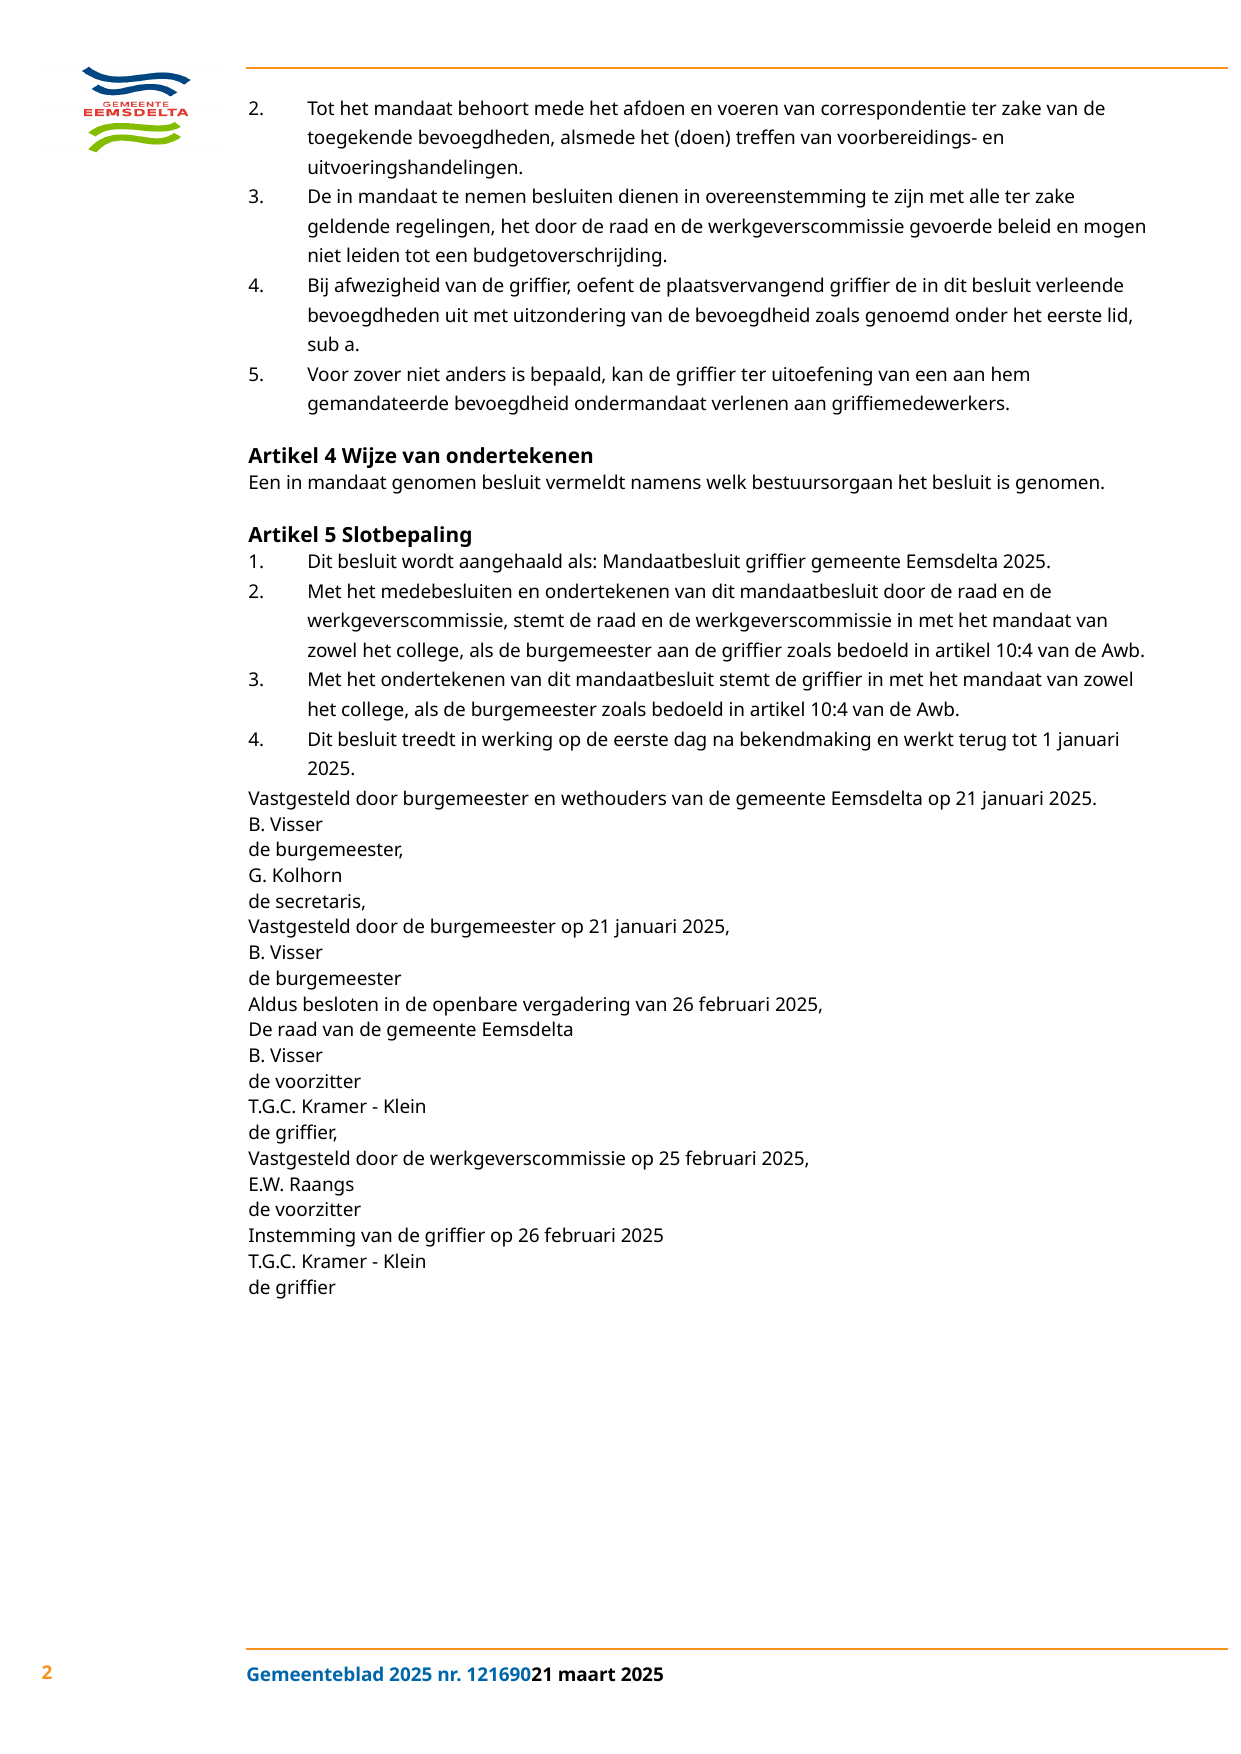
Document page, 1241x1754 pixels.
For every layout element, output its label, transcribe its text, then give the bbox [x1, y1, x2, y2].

text de griffier, [248, 1119, 1152, 1145]
text Een in mandaat genomen besluit vermeldt namens welk bestuursorgaan het besluit is genomen. [248, 469, 1152, 495]
list Tot het mandaat behoort mede het afdoen en voeren van correspondentie ter zake van de toegekende bevoegdheden, alsmede het (doen) treffen van voorbereidings- en uitvoeringshandelingen. [248, 95, 1152, 180]
list Voor zover niet anders is bepaald, kan de griffier ter uitoefening van een aan hem gemandateerde bevoegdheid ondermandaat verlenen aan griffiemedewerkers. [248, 361, 1152, 416]
text Instemming van de griffier op 26 februari 2025 [248, 1222, 1152, 1248]
text de secretaris, [248, 888, 1152, 914]
list Dit besluit wordt aangehaald als: Mandaatbesluit griffier gemeente Eemsdelta 2025. [248, 548, 1152, 574]
text de burgemeester [248, 965, 1152, 991]
text Artikel 5 Slotbepaling [248, 520, 1152, 548]
text Artikel 4 Wijze van ondertekenen [248, 441, 1152, 469]
list Bij afwezigheid van de griffier, oefent de plaatsvervangend griffier de in dit besluit verleende bevoegdheden uit met uitzondering van de bevoegdheid zoals genoemd onder het eerste lid, sub a. [248, 272, 1152, 357]
text de griffier [248, 1274, 1152, 1299]
text Vastgesteld door burgemeester en wethouders van de gemeente Eemsdelta op 21 januari 2025. [248, 785, 1152, 811]
text G. Kolhorn [248, 862, 1152, 888]
text de burgemeester, [248, 836, 1152, 862]
text de voorzitter [248, 1197, 1152, 1222]
text T.G.C. Kramer - Klein [248, 1094, 1152, 1119]
list Met het medebesluiten en ondertekenen van dit mandaatbesluit door de raad en de werkgeverscommissie, stemt de raad en de werkgeverscommissie in met het mandaat van zowel het college, als de burgemeester aan de griffier zoals bedoeld in artikel 10:4 van de Awb. [248, 578, 1152, 663]
text De raad van de gemeente Eemsdelta [248, 1017, 1152, 1042]
picture [41, 47, 231, 172]
text B. Visser [248, 811, 1152, 836]
list Dit besluit treedt in werking op de eerste dag na bekendmaking en werkt terug tot 1 januari 2025. [248, 726, 1152, 781]
text T.G.C. Kramer - Klein [248, 1248, 1152, 1274]
text Vastgesteld door de burgemeester op 21 januari 2025, [248, 914, 1152, 939]
text B. Visser [248, 939, 1152, 965]
text Aldus besloten in de openbare vergadering van 26 februari 2025, [248, 991, 1152, 1017]
text E.W. Raangs [248, 1171, 1152, 1197]
text B. Visser [248, 1042, 1152, 1068]
text Vastgesteld door de werkgeverscommissie op 25 februari 2025, [248, 1145, 1152, 1171]
list De in mandaat te nemen besluiten dienen in overeenstemming te zijn met alle ter zake geldende regelingen, het door de raad en de werkgeverscommissie gevoerde beleid en mogen niet leiden tot een budgetoverschrijding. [248, 183, 1152, 268]
text de voorzitter [248, 1068, 1152, 1094]
list Met het ondertekenen van dit mandaatbesluit stemt de griffier in met het mandaat van zowel het college, als de burgemeester zoals bedoeld in artikel 10:4 van de Awb. [248, 667, 1152, 722]
